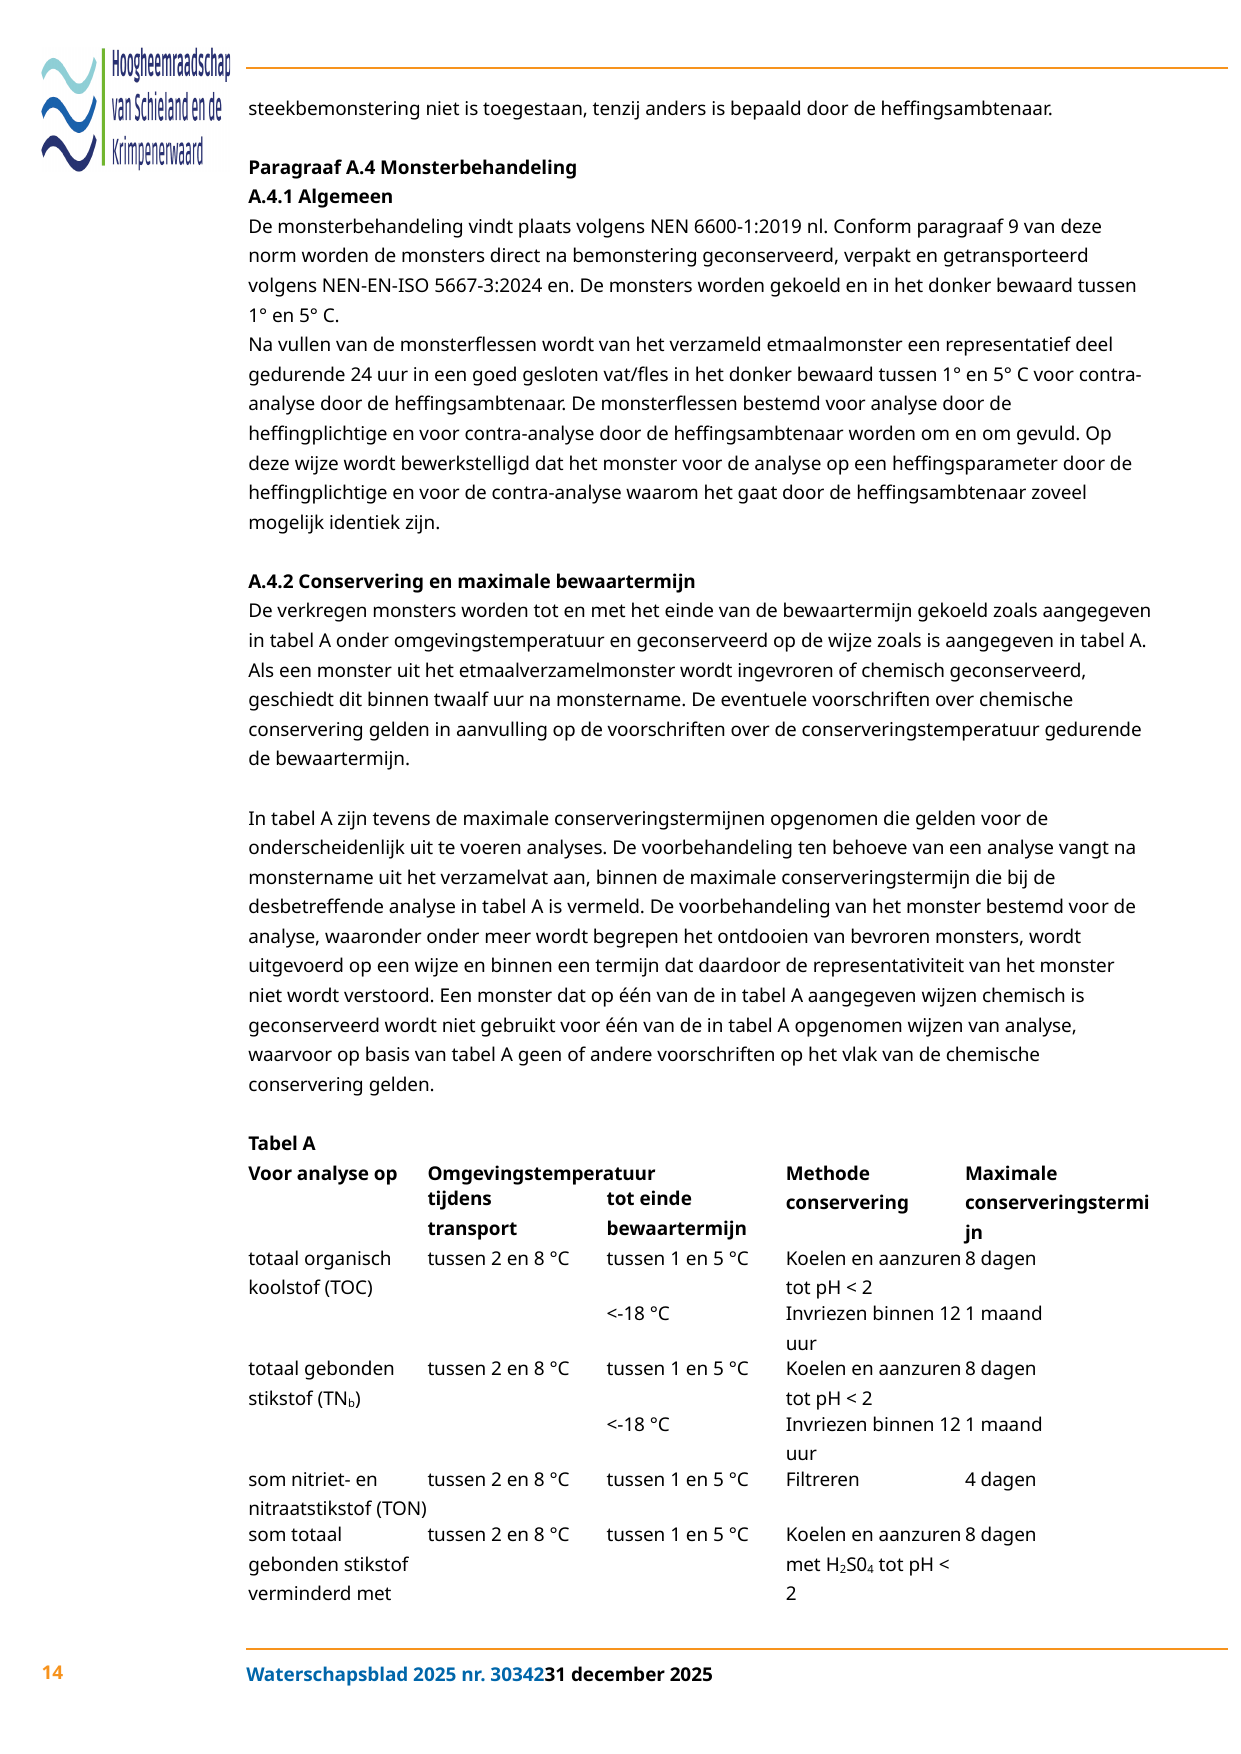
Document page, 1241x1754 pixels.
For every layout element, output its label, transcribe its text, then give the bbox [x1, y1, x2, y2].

table_cell 4 dagen [965, 1466, 1152, 1521]
table_cell 8 dagen [965, 1355, 1152, 1411]
table_header Maximale conserveringstermijn [965, 1160, 1152, 1245]
table_cell tot einde bewaartermijn [606, 1186, 786, 1245]
text Na vullen van de monsterflessen wordt van het verzameld etmaalmonster een representatief deel gedurende 24 uur in een goed gesloten vat/fles in het donker bewaard tussen 1° en 5° C voor contra-analyse door de heffingsambtenaar. De monsterflessen bestemd voor analyse door de heffingplichtige en voor contra-analyse door de heffingsambtenaar worden om en om gevuld. Op deze wijze wordt bewerkstelligd dat het monster voor de analyse op een heffingsparameter door de heffingplichtige en voor de contra-analyse waarom het gaat door de heffingsambtenaar zoveel mogelijk identiek zijn. [248, 331, 1152, 535]
text A.4.2 Conservering en maximale bewaartermijn [248, 568, 1152, 594]
table_cell tussen 1 en 5 °C [606, 1521, 786, 1606]
picture [41, 47, 231, 172]
table_cell 1 maand [965, 1300, 1152, 1355]
table_cell tussen 2 en 8 °C [427, 1521, 606, 1606]
table_cell tussen 2 en 8 °C [427, 1466, 606, 1521]
table_cell tussen 1 en 5 °C [606, 1245, 786, 1300]
table_cell <-18 °C [606, 1300, 786, 1355]
text A.4.1 Algemeen [248, 183, 1152, 209]
table_cell 8 dagen [965, 1521, 1152, 1606]
table_header Omgevingstemperatuur [427, 1160, 786, 1186]
table_cell tussen 1 en 5 °C [606, 1355, 786, 1411]
text In tabel A zijn tevens de maximale conserveringstermijnen opgenomen die gelden voor de onderscheidenlijk uit te voeren analyses. De voorbehandeling ten behoeve van een analyse vangt na monstername uit het verzamelvat aan, binnen de maximale conserveringstermijn die bij de desbetreffende analyse in tabel A is vermeld. De voorbehandeling van het monster bestemd voor de analyse, waaronder onder meer wordt begrepen het ontdooien van bevroren monsters, wordt uitgevoerd op een wijze en binnen een termijn dat daardoor de representativiteit van het monster niet wordt verstoord. Een monster dat op één van de in tabel A aangegeven wijzen chemisch is geconserveerd wordt niet gebruikt voor één van de in tabel A opgenomen wijzen van analyse, waarvoor op basis van tabel A geen of andere voorschriften op het vlak van de chemische conservering gelden. [248, 805, 1152, 1097]
table_cell 1 maand [965, 1411, 1152, 1466]
table_cell Koelen en aanzuren tot pH < 2 [786, 1245, 965, 1300]
table_cell Invriezen binnen 12 uur [786, 1300, 965, 1355]
table_header Voor analyse op [248, 1160, 427, 1245]
table_cell som totaal gebonden stikstof verminderd met [248, 1521, 427, 1606]
table_cell som nitriet- en nitraatstikstof (TON) [248, 1466, 427, 1521]
table_header Methode conservering [786, 1160, 965, 1245]
table_cell Filtreren [786, 1466, 965, 1521]
table_cell Koelen en aanzuren met H2S04 tot pH < 2 [786, 1521, 965, 1606]
table_cell tussen 2 en 8 °C [427, 1245, 606, 1355]
table_cell tijdens transport [427, 1186, 606, 1245]
table_cell 8 dagen [965, 1245, 1152, 1300]
text Tabel A [248, 1130, 1152, 1156]
table_cell Invriezen binnen 12 uur [786, 1411, 965, 1466]
table_cell <-18 °C [606, 1411, 786, 1466]
text De verkregen monsters worden tot en met het einde van de bewaartermijn gekoeld zoals aangegeven in tabel A onder omgevingstemperatuur en geconserveerd op de wijze zoals is aangegeven in tabel A. Als een monster uit het etmaalverzamelmonster wordt ingevroren of chemisch geconserveerd, geschiedt dit binnen twaalf uur na monstername. De eventuele voorschriften over chemische conservering gelden in aanvulling op de voorschriften over de conserveringstemperatuur gedurende de bewaartermijn. [248, 598, 1152, 771]
table_cell tussen 1 en 5 °C [606, 1466, 786, 1521]
text steekbemonstering niet is toegestaan, tenzij anders is bepaald door de heffingsambtenaar. [248, 95, 1152, 121]
table_cell Koelen en aanzuren tot pH < 2 [786, 1355, 965, 1411]
table_cell tussen 2 en 8 °C [427, 1355, 606, 1466]
table_cell totaal organisch koolstof (TOC) [248, 1245, 427, 1355]
text De monsterbehandeling vindt plaats volgens NEN 6600-1:2019 nl. Conform paragraaf 9 van deze norm worden de monsters direct na bemonstering geconserveerd, verpakt en getransporteerd volgens NEN-EN-ISO 5667-3:2024 en. De monsters worden gekoeld en in het donker bewaard tussen 1° en 5° C. [248, 213, 1152, 328]
table_cell totaal gebonden stikstof (TNb) [248, 1355, 427, 1466]
text Paragraaf A.4 Monsterbehandeling [248, 154, 1152, 180]
